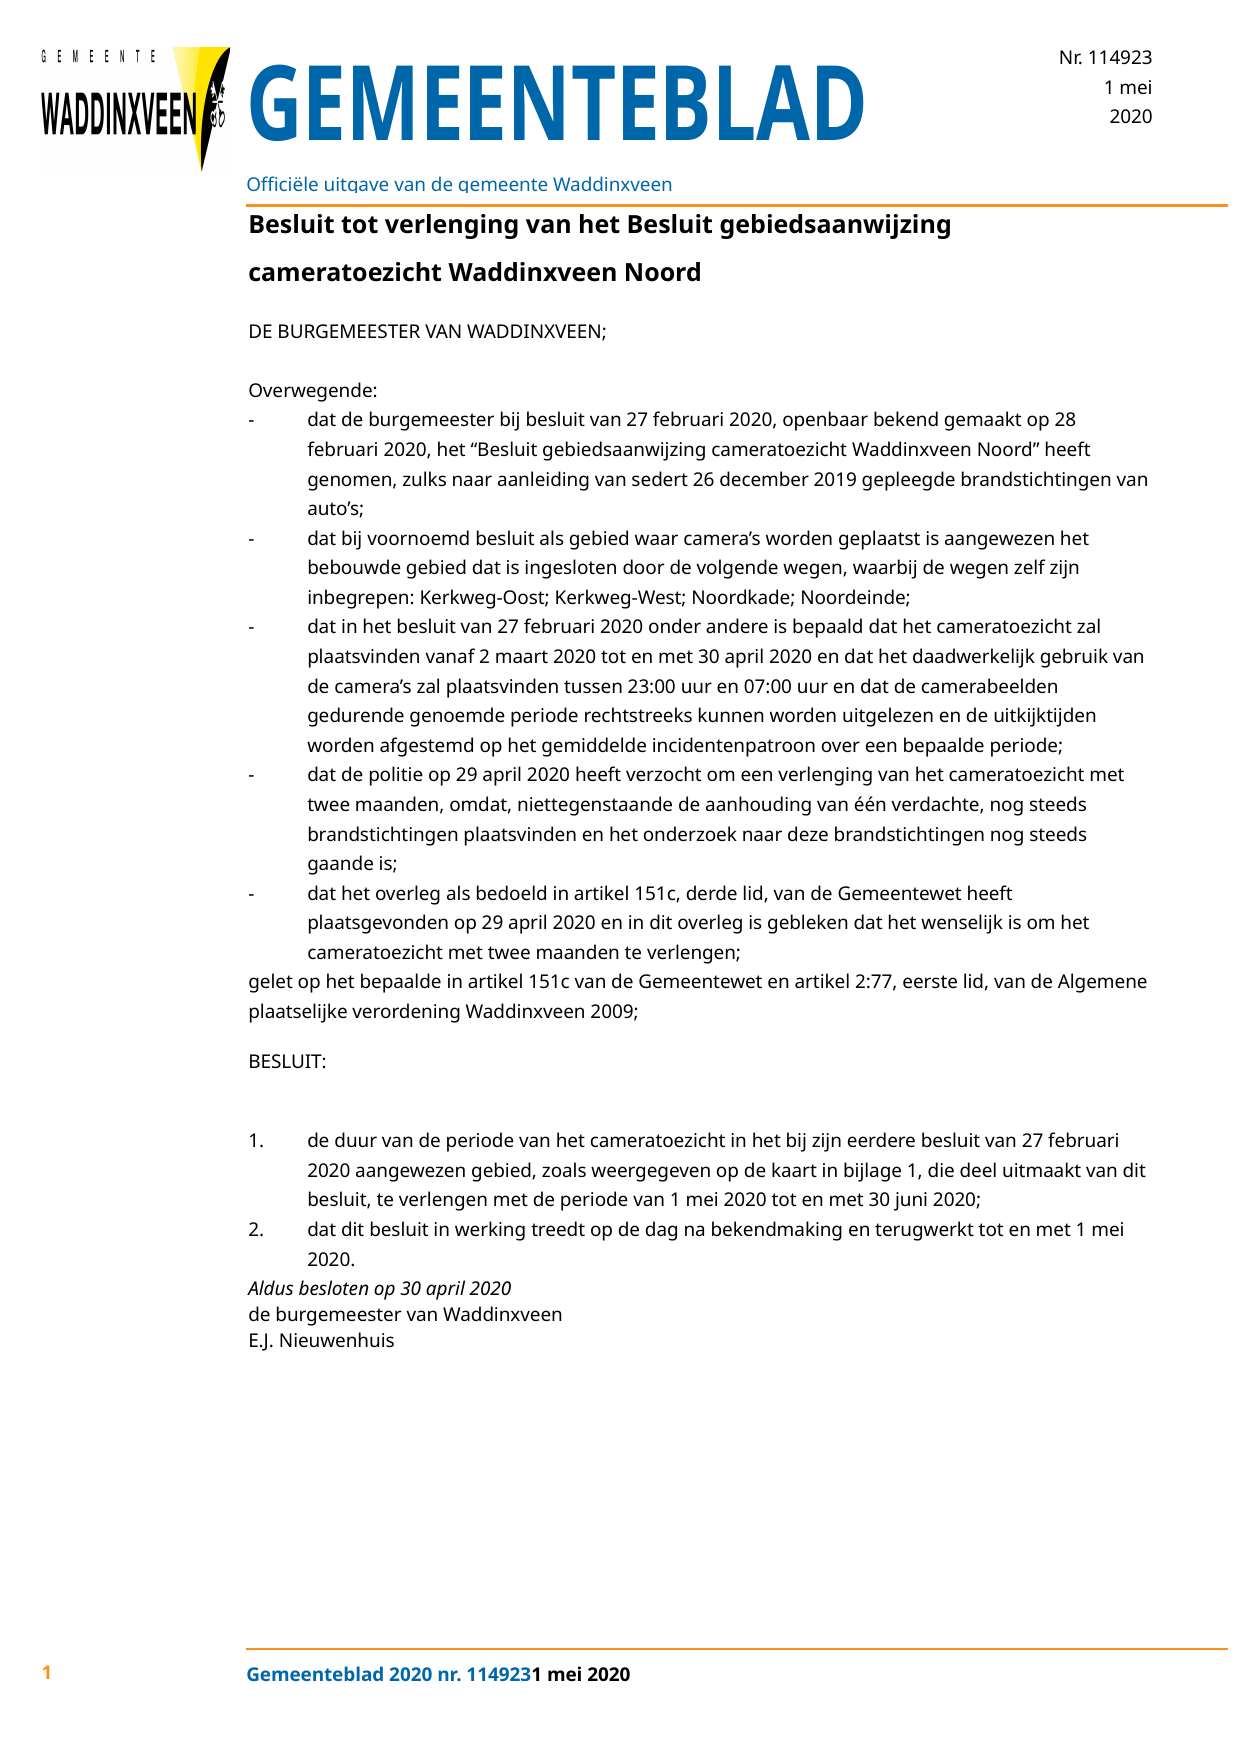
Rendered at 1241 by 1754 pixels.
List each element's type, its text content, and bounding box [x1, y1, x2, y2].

text E.J. Nieuwenhuis [248, 1327, 1152, 1353]
list dat de burgemeester bij besluit van 27 februari 2020, openbaar bekend gemaakt op 28 februari 2020, het “Besluit gebiedsaanwijzing cameratoezicht Waddinxveen Noord” heeft genomen, zulks naar aanleiding van sedert 26 december 2019 gepleegde brandstichtingen van auto’s; [248, 407, 1152, 521]
text DE BURGEMEESTER VAN WADDINXVEEN; [248, 318, 1152, 344]
list dat de politie op 29 april 2020 heeft verzocht om een verlenging van het cameratoezicht met twee maanden, omdat, niettegenstaande de aanhouding van één verdachte, nog steeds brandstichtingen plaatsvinden en het onderzoek naar deze brandstichtingen nog steeds gaande is; [248, 762, 1152, 876]
list dat in het besluit van 27 februari 2020 onder andere is bepaald dat het cameratoezicht zal plaatsvinden vanaf 2 maart 2020 tot en met 30 april 2020 en dat het daadwerkelijk gebruik van de camera’s zal plaatsvinden tussen 23:00 uur en 07:00 uur en dat de camerabeelden gedurende genoemde periode rechtstreeks kunnen worden uitgelezen en de uitkijktijden worden afgestemd op het gemiddelde incidentenpatroon over een bepaalde periode; [248, 614, 1152, 758]
text de burgemeester van Waddinxveen [248, 1301, 1152, 1327]
list dat het overleg als bedoeld in artikel 151c, derde lid, van de Gemeentewet heeft plaatsgevonden op 29 april 2020 en in dit overleg is gebleken dat het wenselijk is om het cameratoezicht met twee maanden te verlengen; [248, 880, 1152, 965]
text Besluit tot verlenging van het Besluit gebiedsaanwijzing cameratoezicht Waddinxveen Noord [248, 207, 1152, 288]
list dat bij voornoemd besluit als gebied waar camera’s worden geplaatst is aangewezen het bebouwde gebied dat is ingesloten door de volgende wegen, waarbij de wegen zelf zijn inbegrepen: Kerkweg-Oost; Kerkweg-West; Noordkade; Noordeinde; [248, 525, 1152, 610]
text Overwegende: [248, 377, 1152, 403]
text Aldus besloten op 30 april 2020 [248, 1275, 1152, 1301]
text gelet op het bepaalde in artikel 151c van de Gemeentewet en artikel 2:77, eerste lid, van de Algemene plaatselijke verordening Waddinxveen 2009; [248, 969, 1152, 1024]
picture [41, 47, 231, 172]
list de duur van de periode van het cameratoezicht in het bij zijn eerdere besluit van 27 februari 2020 aangewezen gebied, zoals weergegeven op de kaart in bijlage 1, die deel uitmaakt van dit besluit, te verlengen met de periode van 1 mei 2020 tot en met 30 juni 2020; [248, 1127, 1152, 1212]
text BESLUIT: [248, 1049, 1152, 1074]
list dat dit besluit in werking treedt op de dag na bekendmaking en terugwerkt tot en met 1 mei 2020. [248, 1216, 1152, 1272]
